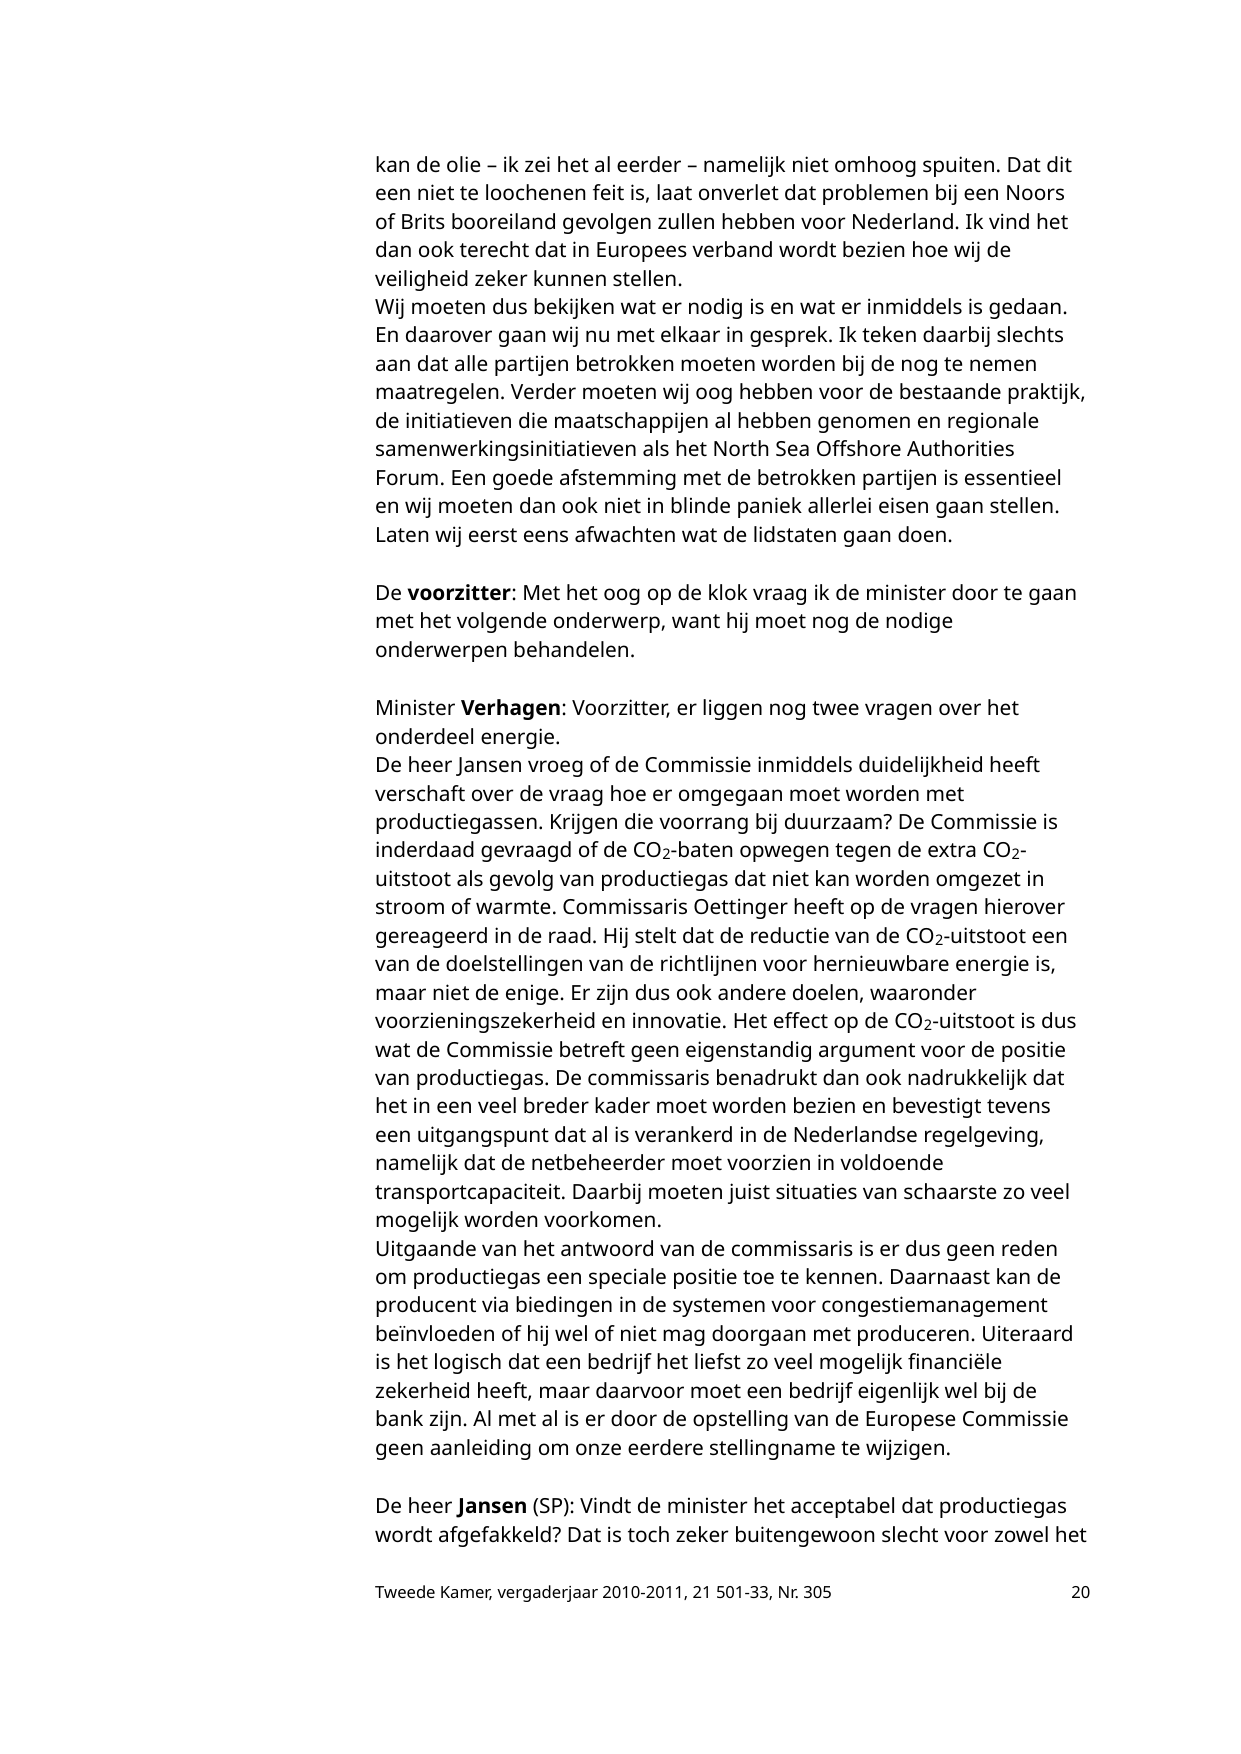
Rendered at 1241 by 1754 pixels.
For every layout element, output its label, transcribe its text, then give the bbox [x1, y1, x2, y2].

text De voorzitter: Met het oog op de klok vraag ik de minister door te gaan met het volgende onderwerp, want hij moet nog de nodige onderwerpen behandelen. [375, 578, 1090, 663]
text Minister Verhagen: Voorzitter, er liggen nog twee vragen over het onderdeel energie. [375, 693, 1090, 750]
text Wij moeten dus bekijken wat er nodig is en wat er inmiddels is gedaan. En daarover gaan wij nu met elkaar in gesprek. Ik teken daarbij slechts aan dat alle partijen betrokken moeten worden bij de nog te nemen maatregelen. Verder moeten wij oog hebben voor de bestaande praktijk, de initiatieven die maatschappijen al hebben genomen en regionale samenwerkingsinitiatieven als het North Sea Offshore Authorities Forum. Een goede afstemming met de betrokken partijen is essentieel en wij moeten dan ook niet in blinde paniek allerlei eisen gaan stellen. Laten wij eerst eens afwachten wat de lidstaten gaan doen. [375, 292, 1090, 548]
text Uitgaande van het antwoord van de commissaris is er dus geen reden om productiegas een speciale positie toe te kennen. Daarnaast kan de producent via biedingen in de systemen voor congestiemanagement beïnvloeden of hij wel of niet mag doorgaan met produceren. Uiteraard is het logisch dat een bedrijf het liefst zo veel mogelijk financiële zekerheid heeft, maar daarvoor moet een bedrijf eigenlijk wel bij de bank zijn. Al met al is er door de opstelling van de Europese Commissie geen aanleiding om onze eerdere stellingname te wijzigen. [375, 1234, 1090, 1461]
text De heer Jansen vroeg of de Commissie inmiddels duidelijkheid heeft verschaft over de vraag hoe er omgegaan moet worden met productiegassen. Krijgen die voorrang bij duurzaam? De Commissie is inderdaad gevraagd of de CO2-baten opwegen tegen de extra CO2-uitstoot als gevolg van productiegas dat niet kan worden omgezet in stroom of warmte. Commissaris Oettinger heeft op de vragen hierover gereageerd in de raad. Hij stelt dat de reductie van de CO2-uitstoot een van de doelstellingen van de richtlijnen voor hernieuwbare energie is, maar niet de enige. Er zijn dus ook andere doelen, waaronder voorzieningszekerheid en innovatie. Het effect op de CO2-uitstoot is dus wat de Commissie betreft geen eigenstandig argument voor de positie van productiegas. De commissaris benadrukt dan ook nadrukkelijk dat het in een veel breder kader moet worden bezien en bevestigt tevens een uitgangspunt dat al is verankerd in de Nederlandse regelgeving, namelijk dat de netbeheerder moet voorzien in voldoende transportcapaciteit. Daarbij moeten juist situaties van schaarste zo veel mogelijk worden voorkomen. [375, 750, 1090, 1234]
text De heer Jansen (SP): Vindt de minister het acceptabel dat productiegas wordt afgefakkeld? Dat is toch zeker buitengewoon slecht voor zowel het [375, 1491, 1090, 1548]
text kan de olie – ik zei het al eerder – namelijk niet omhoog spuiten. Dat dit een niet te loochenen feit is, laat onverlet dat problemen bij een Noors of Brits booreiland gevolgen zullen hebben voor Nederland. Ik vind het dan ook terecht dat in Europees verband wordt bezien hoe wij de veiligheid zeker kunnen stellen. [375, 150, 1090, 292]
